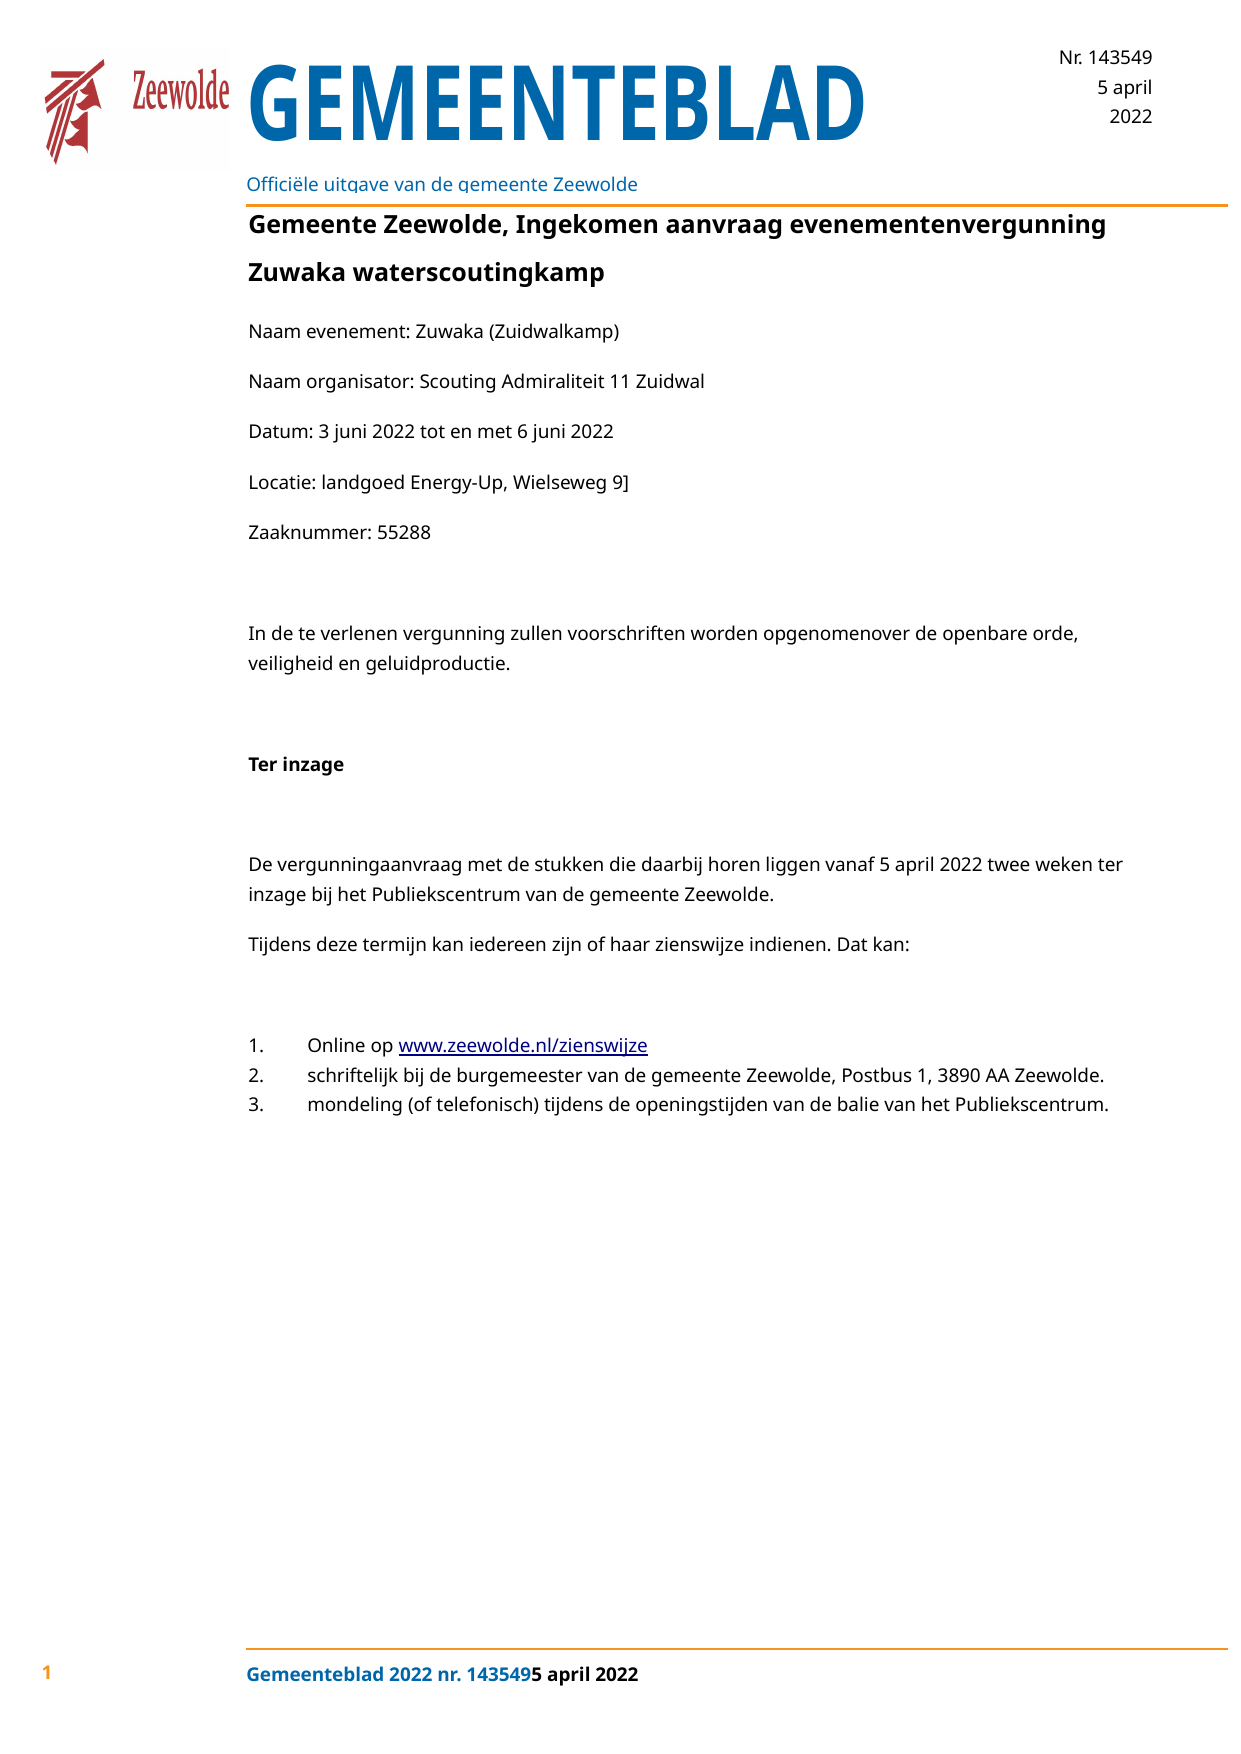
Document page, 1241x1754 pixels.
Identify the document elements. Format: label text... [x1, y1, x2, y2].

text Naam organisator: Scouting Admiraliteit 11 Zuidwal [248, 368, 1152, 394]
picture [41, 47, 231, 172]
text In de te verlenen vergunning zullen voorschriften worden opgenomenover de openbare orde, veiligheid en geluidproductie. [248, 620, 1152, 676]
text De vergunningaanvraag met de stukken die daarbij horen liggen vanaf 5 april 2022 twee weken ter inzage bij het Publiekscentrum van de gemeente Zeewolde. [248, 852, 1152, 907]
text Ter inzage [248, 751, 1152, 777]
list mondeling (of telefonisch) tijdens de openingstijden van de balie van het Publiekscentrum. [248, 1092, 1152, 1117]
list schriftelijk bij de burgemeester van de gemeente Zeewolde, Postbus 1, 3890 AA Zeewolde. [248, 1062, 1152, 1088]
text Tijdens deze termijn kan iedereen zijn of haar zienswijze indienen. Dat kan: [248, 932, 1152, 957]
list Online op www.zeewolde.nl/zienswijze [248, 1032, 1152, 1058]
text Locatie: landgoed Energy-Up, Wielseweg 9] [248, 469, 1152, 495]
text Gemeente Zeewolde, Ingekomen aanvraag evenementenvergunning Zuwaka waterscoutingkamp [248, 207, 1152, 288]
text Naam evenement: Zuwaka (Zuidwalkamp) [248, 318, 1152, 344]
text Zaaknummer: 55288 [248, 519, 1152, 545]
text Datum: 3 juni 2022 tot en met 6 juni 2022 [248, 419, 1152, 444]
